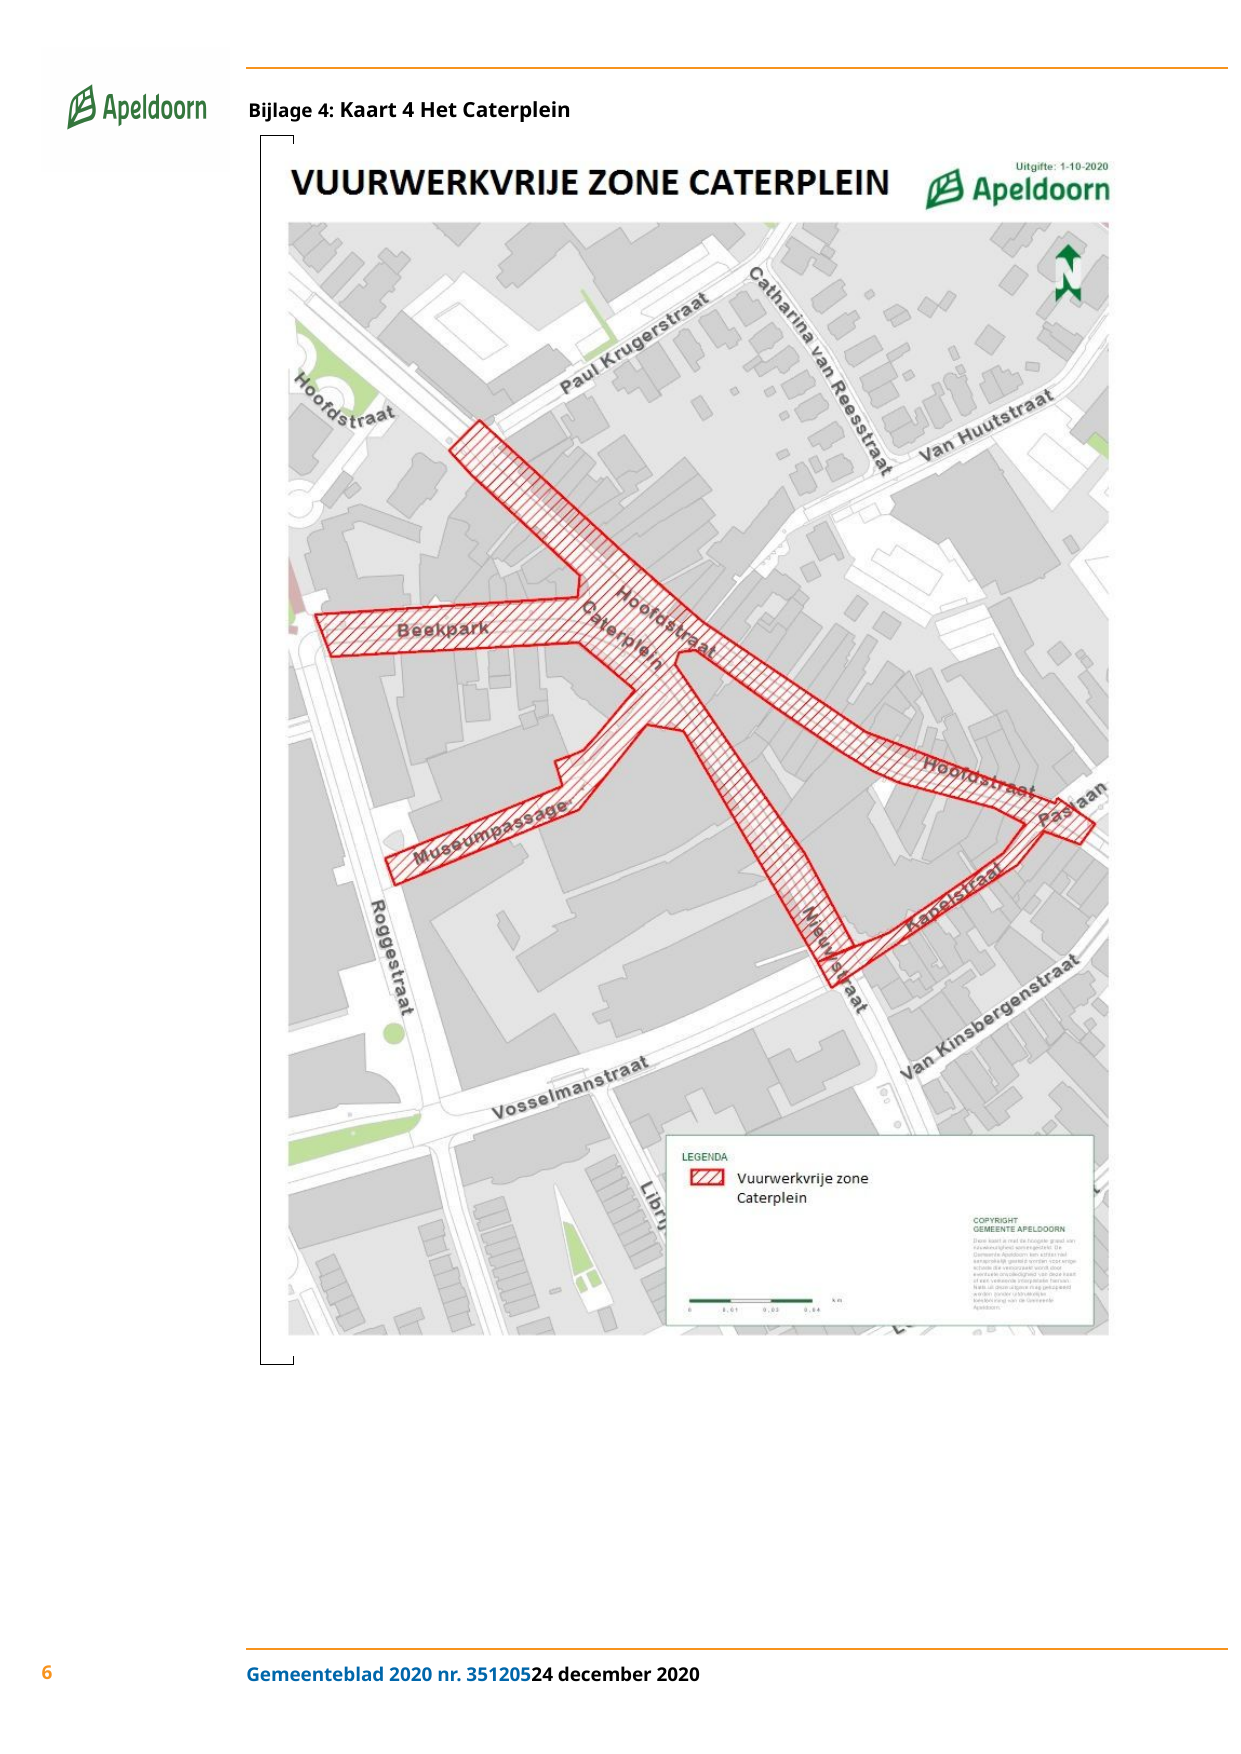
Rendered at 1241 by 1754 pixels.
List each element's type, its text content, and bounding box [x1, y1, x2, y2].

picture [41, 47, 231, 172]
picture [268, 144, 1125, 1356]
text Bijlage 4: Kaart 4 Het Caterplein [248, 95, 1152, 123]
